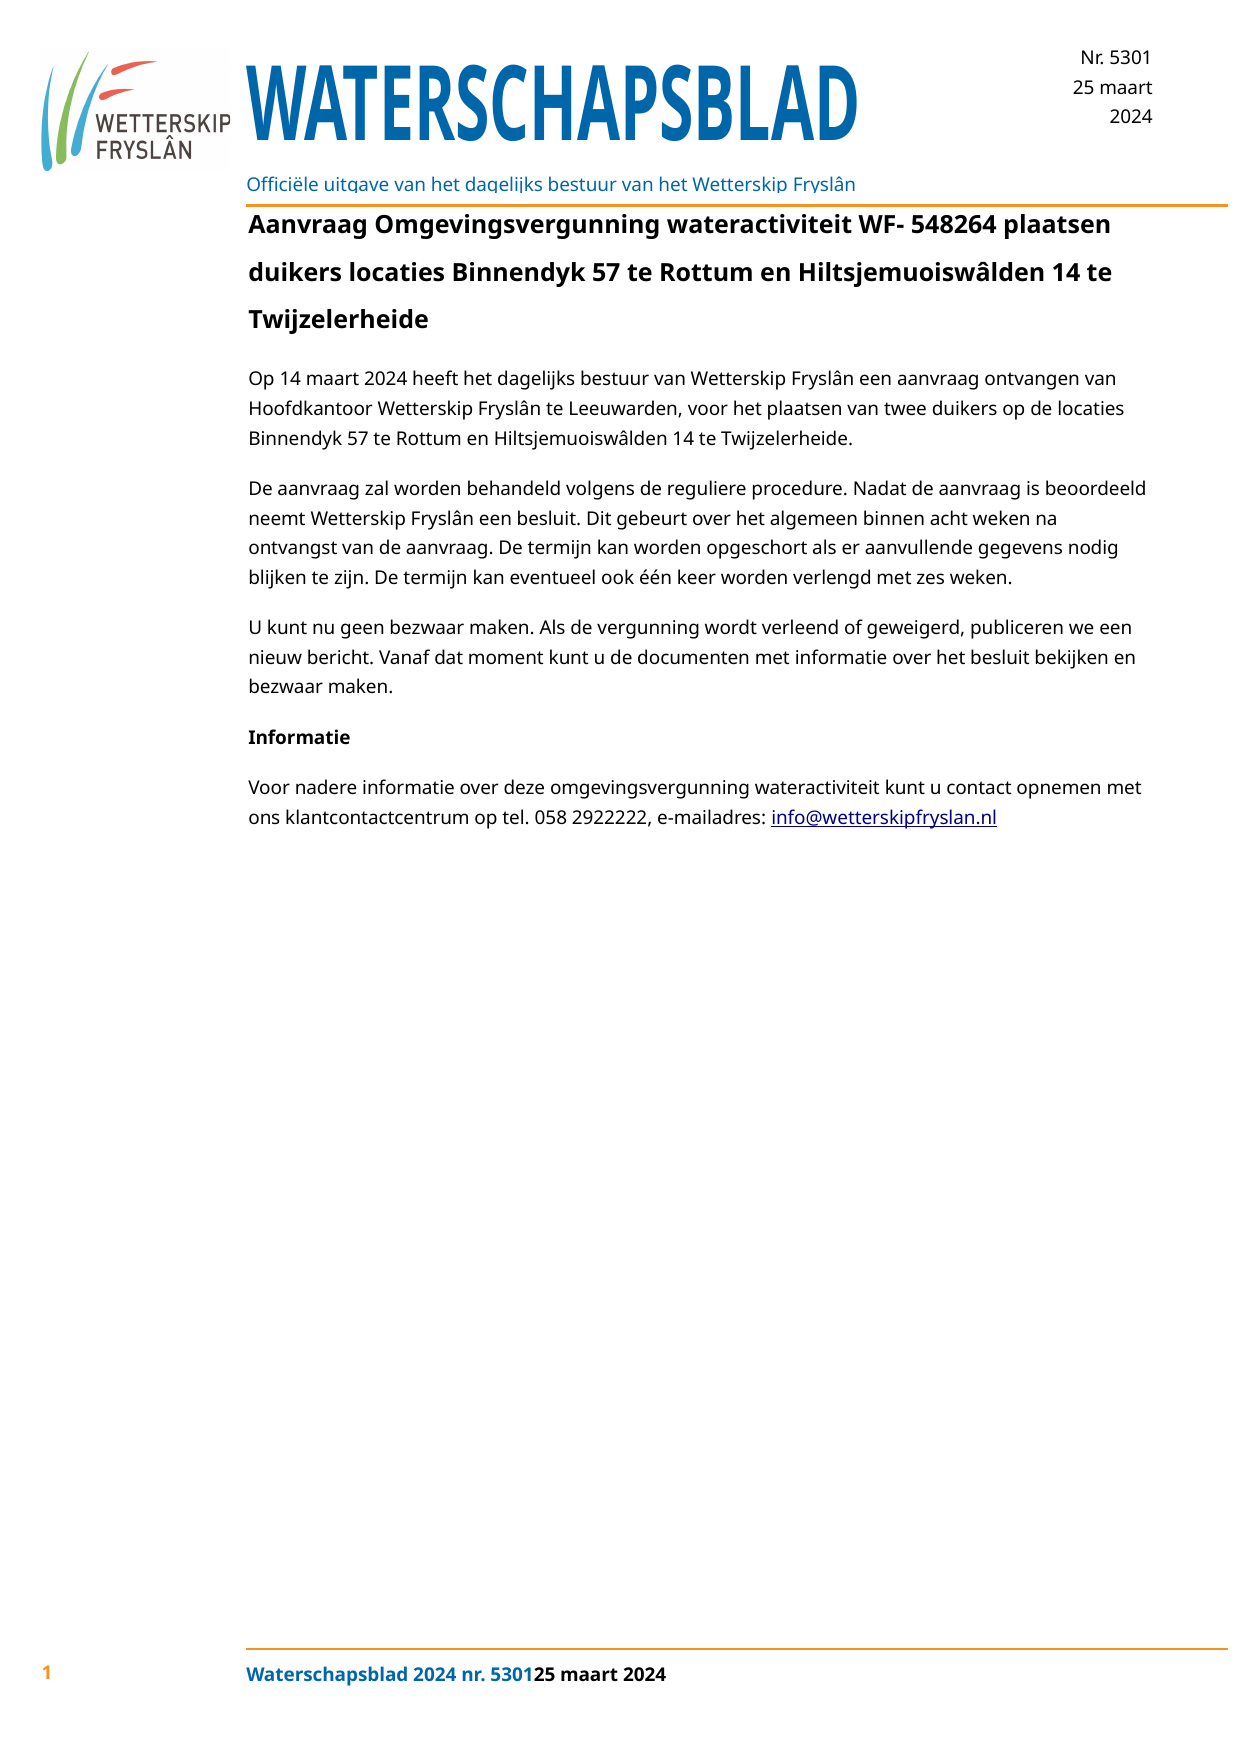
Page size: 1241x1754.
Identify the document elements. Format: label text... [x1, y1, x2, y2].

text Voor nadere informatie over deze omgevingsvergunning wateractiviteit kunt u contact opnemen met ons klantcontactcentrum op tel. 058 2922222, e-mailadres: info@wetterskipfryslan.nl [248, 774, 1152, 829]
text Aanvraag Omgevingsvergunning wateractiviteit WF- 548264 plaatsen duikers locaties Binnendyk 57 te Rottum en Hiltsjemuoiswâlden 14 te Twijzelerheide [248, 207, 1152, 336]
text Op 14 maart 2024 heeft het dagelijks bestuur van Wetterskip Fryslân een aanvraag ontvangen van Hoofdkantoor Wetterskip Fryslân te Leeuwarden, voor het plaatsen van twee duikers op de locaties Binnendyk 57 te Rottum en Hiltsjemuoiswâlden 14 te Twijzelerheide. [248, 366, 1152, 450]
text U kunt nu geen bezwaar maken. Als de vergunning wordt verleend of geweigerd, publiceren we een nieuw bericht. Vanaf dat moment kunt u de documenten met informatie over het besluit bekijken en bezwaar maken. [248, 614, 1152, 699]
text Informatie [248, 724, 1152, 749]
text De aanvraag zal worden behandeld volgens de reguliere procedure. Nadat de aanvraag is beoordeeld neemt Wetterskip Fryslân een besluit. Dit gebeurt over het algemeen binnen acht weken na ontvangst van de aanvraag. De termijn kan worden opgeschort als er aanvullende gegevens nodig blijken te zijn. De termijn kan eventueel ook één keer worden verlengd met zes weken. [248, 475, 1152, 589]
picture [41, 47, 231, 172]
